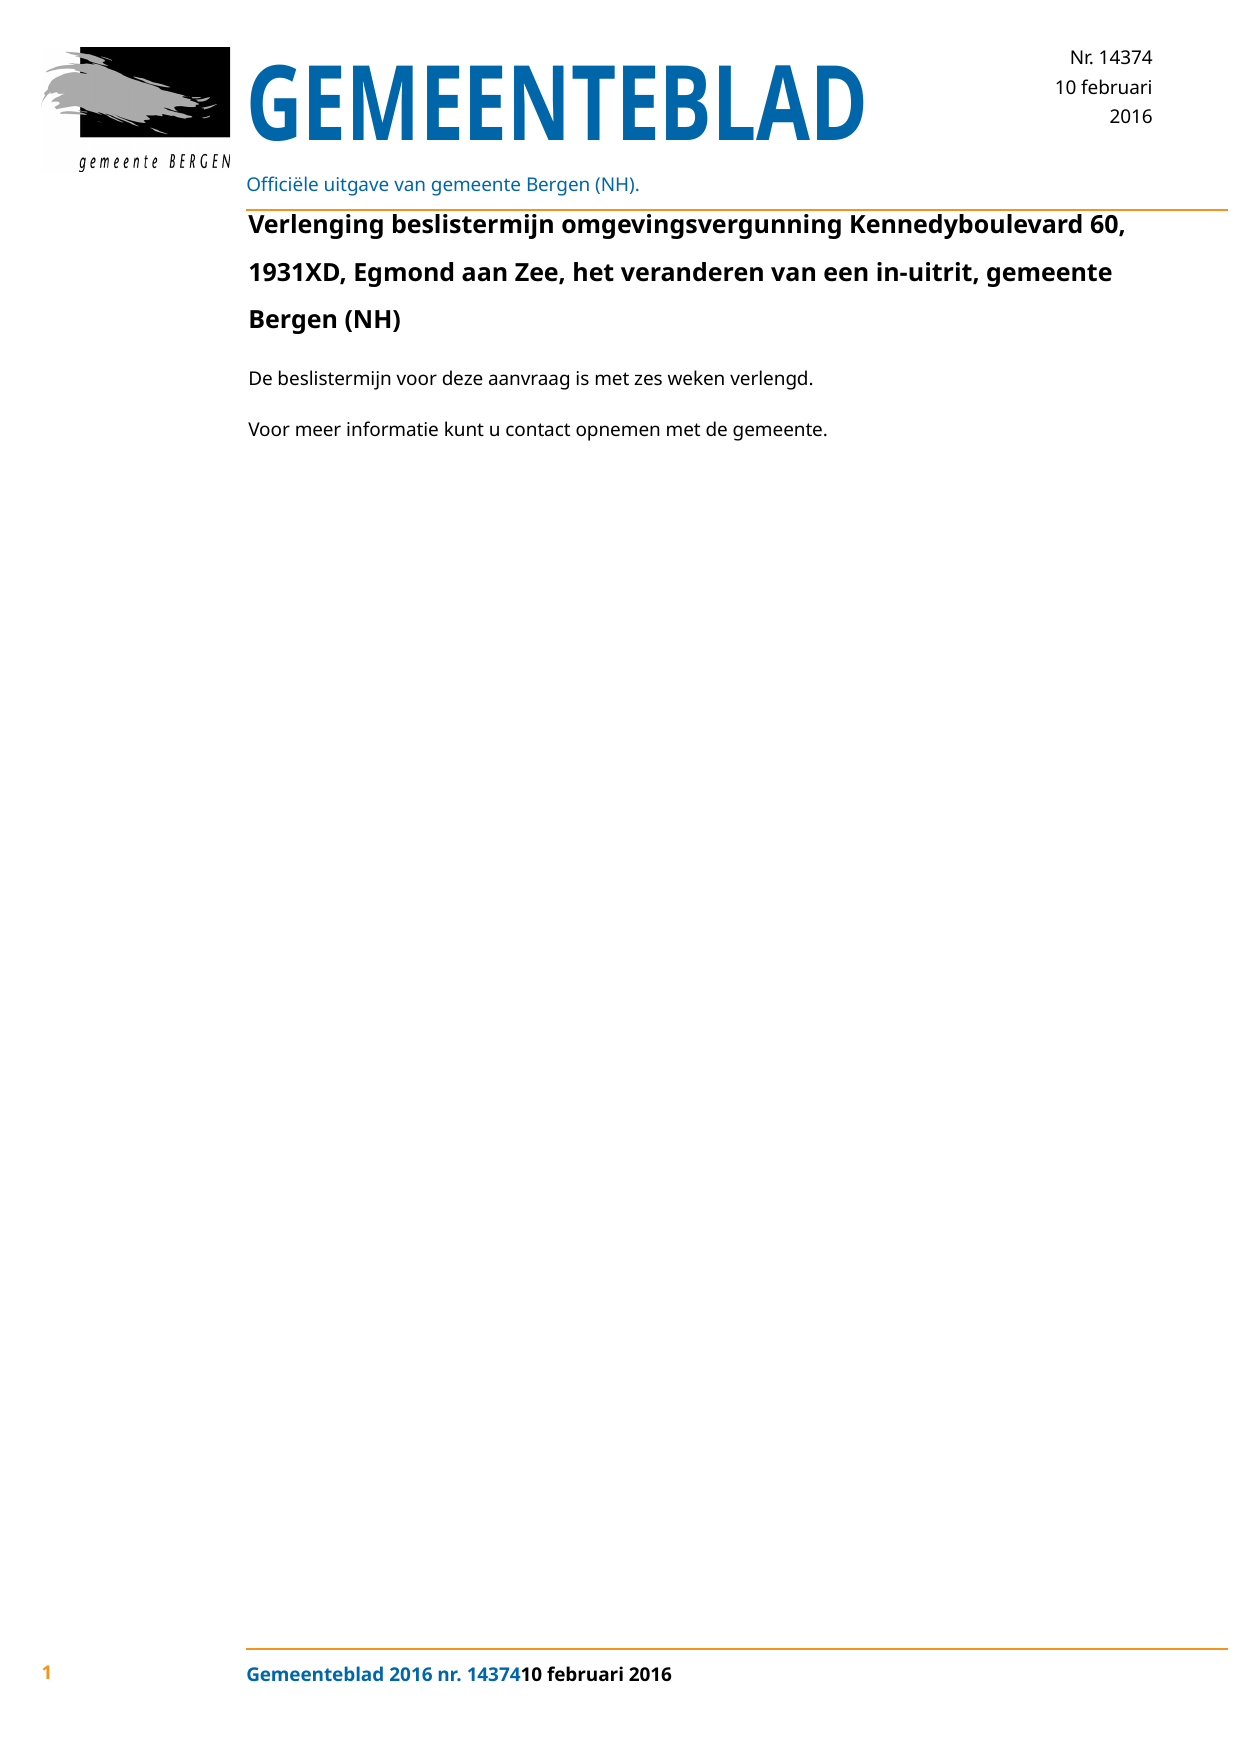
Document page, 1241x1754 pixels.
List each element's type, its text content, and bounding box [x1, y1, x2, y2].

text Voor meer informatie kunt u contact opnemen met de gemeente. [248, 416, 1152, 442]
text De beslistermijn voor deze aanvraag is met zes weken verlengd. [248, 366, 1152, 391]
text Verlenging beslistermijn omgevingsvergunning Kennedyboulevard 60, 1931XD, Egmond aan Zee, het veranderen van een in-uitrit, gemeente Bergen (NH) [248, 211, 1152, 336]
picture [41, 47, 231, 172]
